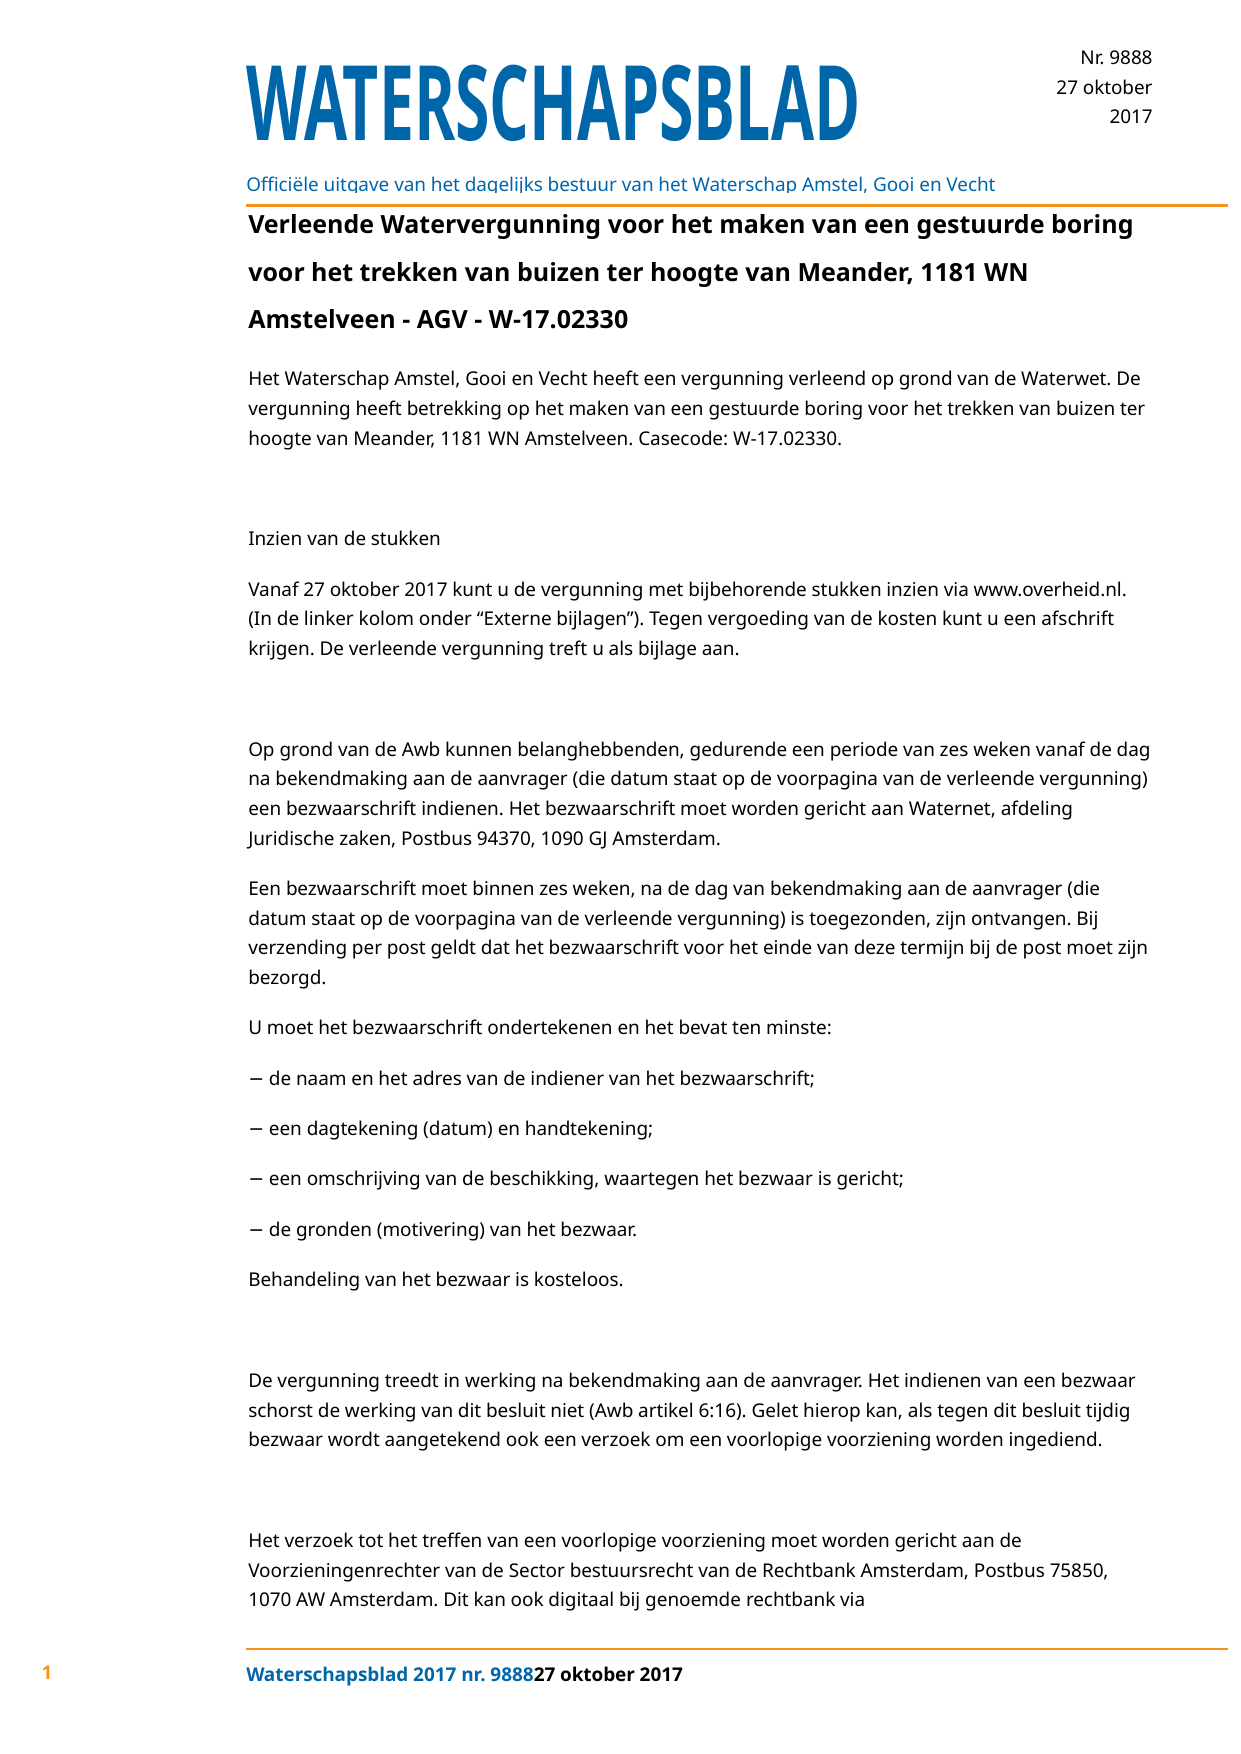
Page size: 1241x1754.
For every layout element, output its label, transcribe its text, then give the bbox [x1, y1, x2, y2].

picture [41, 47, 231, 172]
text − een omschrijving van de beschikking, waartegen het bezwaar is gericht; [248, 1166, 1152, 1191]
text Het verzoek tot het treffen van een voorlopige voorziening moet worden gericht aan de Voorzieningenrechter van de Sector bestuursrecht van de Rechtbank Amsterdam, Postbus 75850, 1070 AW Amsterdam. Dit kan ook digitaal bij genoemde rechtbank via [248, 1527, 1152, 1612]
text De vergunning treedt in werking na bekendmaking aan de aanvrager. Het indienen van een bezwaar schorst de werking van dit besluit niet (Awb artikel 6:16). Gelet hierop kan, als tegen dit besluit tijdig bezwaar wordt aangetekend ook een verzoek om een voorlopige voorziening worden ingediend. [248, 1367, 1152, 1452]
text Behandeling van het bezwaar is kosteloos. [248, 1266, 1152, 1292]
text Het Waterschap Amstel, Gooi en Vecht heeft een vergunning verleend op grond van de Waterwet. De vergunning heeft betrekking op het maken van een gestuurde boring voor het trekken van buizen ter hoogte van Meander, 1181 WN Amstelveen. Casecode: W-17.02330. [248, 366, 1152, 450]
text Op grond van de Awb kunnen belanghebbenden, gedurende een periode van zes weken vanaf de dag na bekendmaking aan de aanvrager (die datum staat op de voorpagina van de verleende vergunning) een bezwaarschrift indienen. Het bezwaarschrift moet worden gericht aan Waternet, afdeling Juridische zaken, Postbus 94370, 1090 GJ Amsterdam. [248, 736, 1152, 850]
text Verleende Watervergunning voor het maken van een gestuurde boring voor het trekken van buizen ter hoogte van Meander, 1181 WN Amstelveen - AGV - W-17.02330 [248, 207, 1152, 336]
text − de naam en het adres van de indiener van het bezwaarschrift; [248, 1065, 1152, 1090]
text U moet het bezwaarschrift ondertekenen en het bevat ten minste: [248, 1014, 1152, 1040]
text − de gronden (motivering) van het bezwaar. [248, 1216, 1152, 1242]
text − een dagtekening (datum) en handtekening; [248, 1115, 1152, 1141]
text Vanaf 27 oktober 2017 kunt u de vergunning met bijbehorende stukken inzien via www.overheid.nl. (In de linker kolom onder “Externe bijlagen”). Tegen vergoeding van de kosten kunt u een afschrift krijgen. De verleende vergunning treft u als bijlage aan. [248, 576, 1152, 661]
text Een bezwaarschrift moet binnen zes weken, na de dag van bekendmaking aan de aanvrager (die datum staat op de voorpagina van de verleende vergunning) is toegezonden, zijn ontvangen. Bij verzending per post geldt dat het bezwaarschrift voor het einde van deze termijn bij de post moet zijn bezorgd. [248, 875, 1152, 989]
text Inzien van de stukken [248, 526, 1152, 551]
